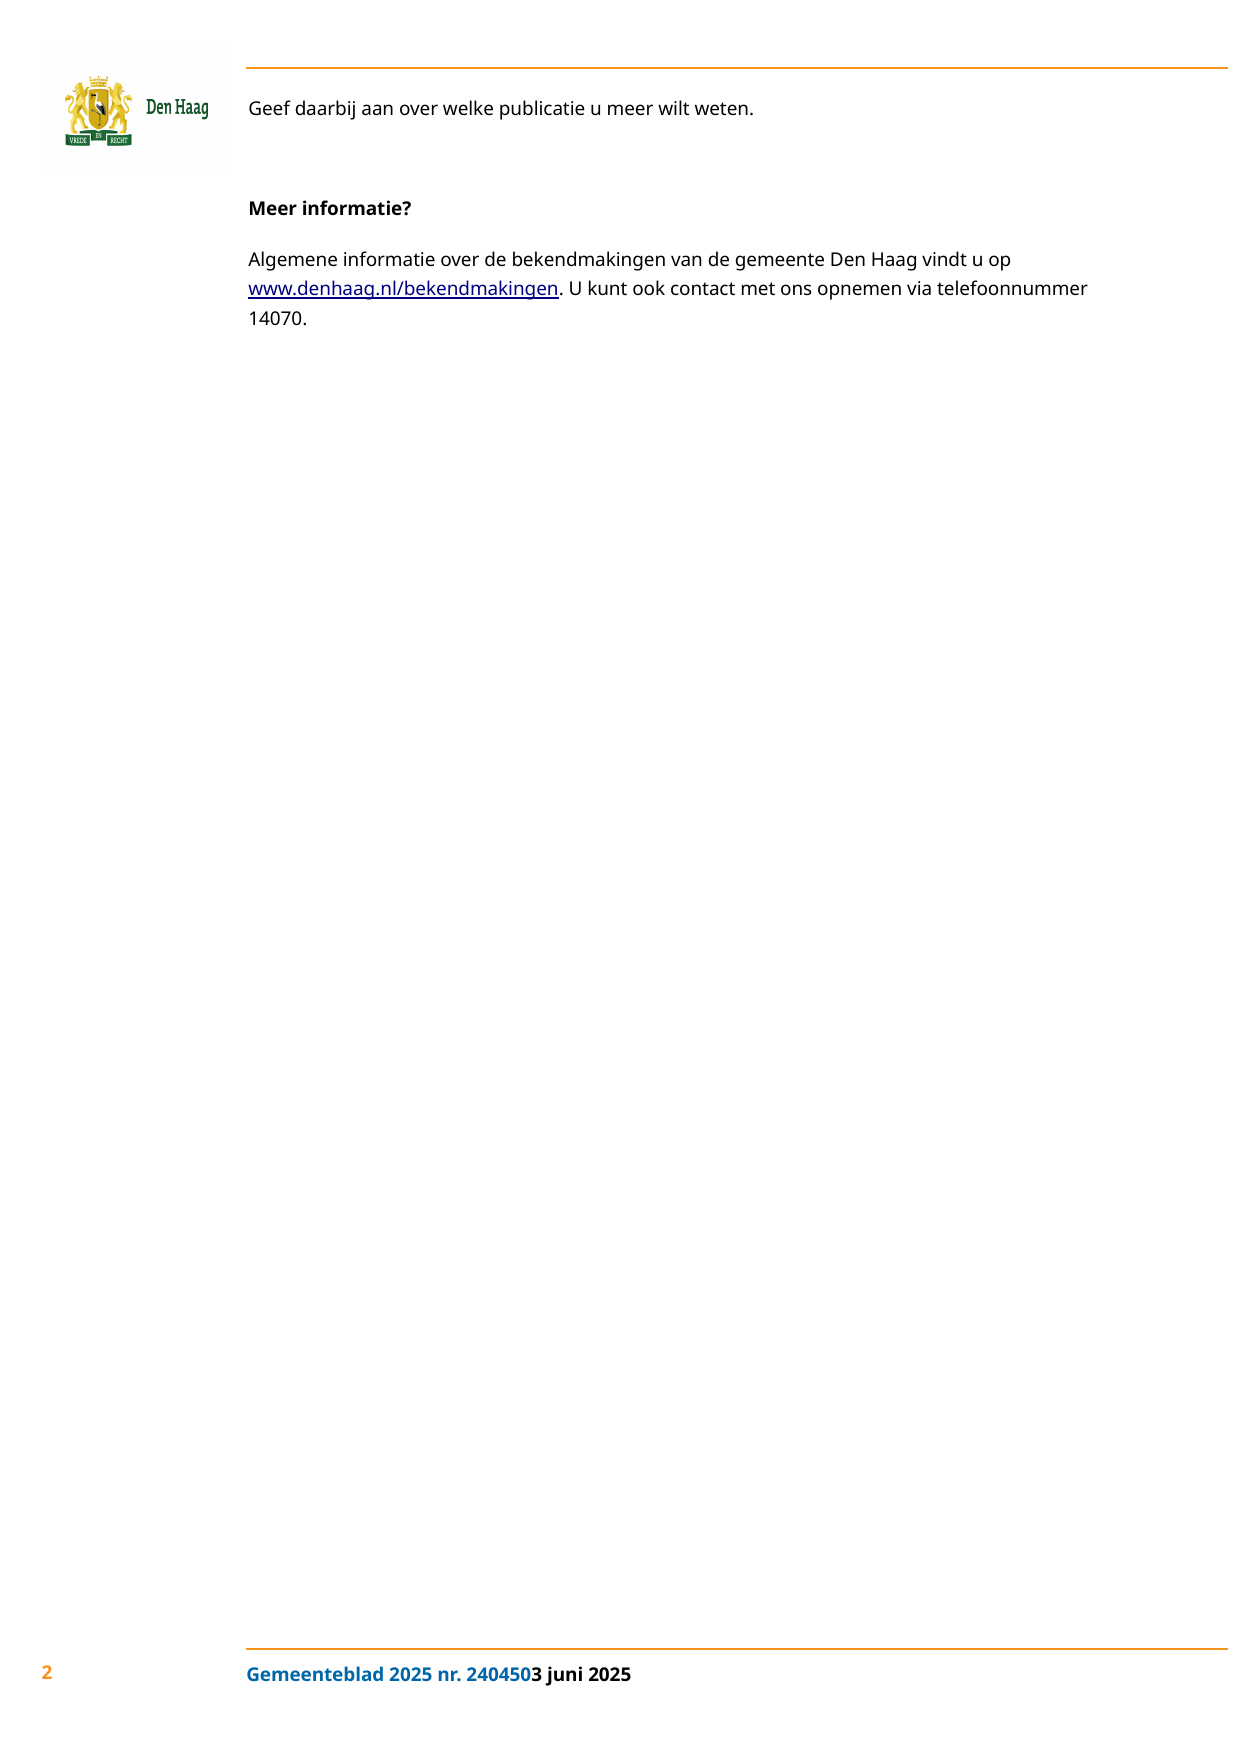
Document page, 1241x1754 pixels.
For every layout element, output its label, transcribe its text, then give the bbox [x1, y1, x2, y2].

text Algemene informatie over de bekendmakingen van de gemeente Den Haag vindt u op www.denhaag.nl/bekendmakingen. U kunt ook contact met ons opnemen via telefoonnummer 14070. [248, 246, 1152, 331]
text Meer informatie? [248, 196, 1152, 221]
picture [41, 47, 231, 172]
text Geef daarbij aan over welke publicatie u meer wilt weten. [248, 95, 1152, 121]
